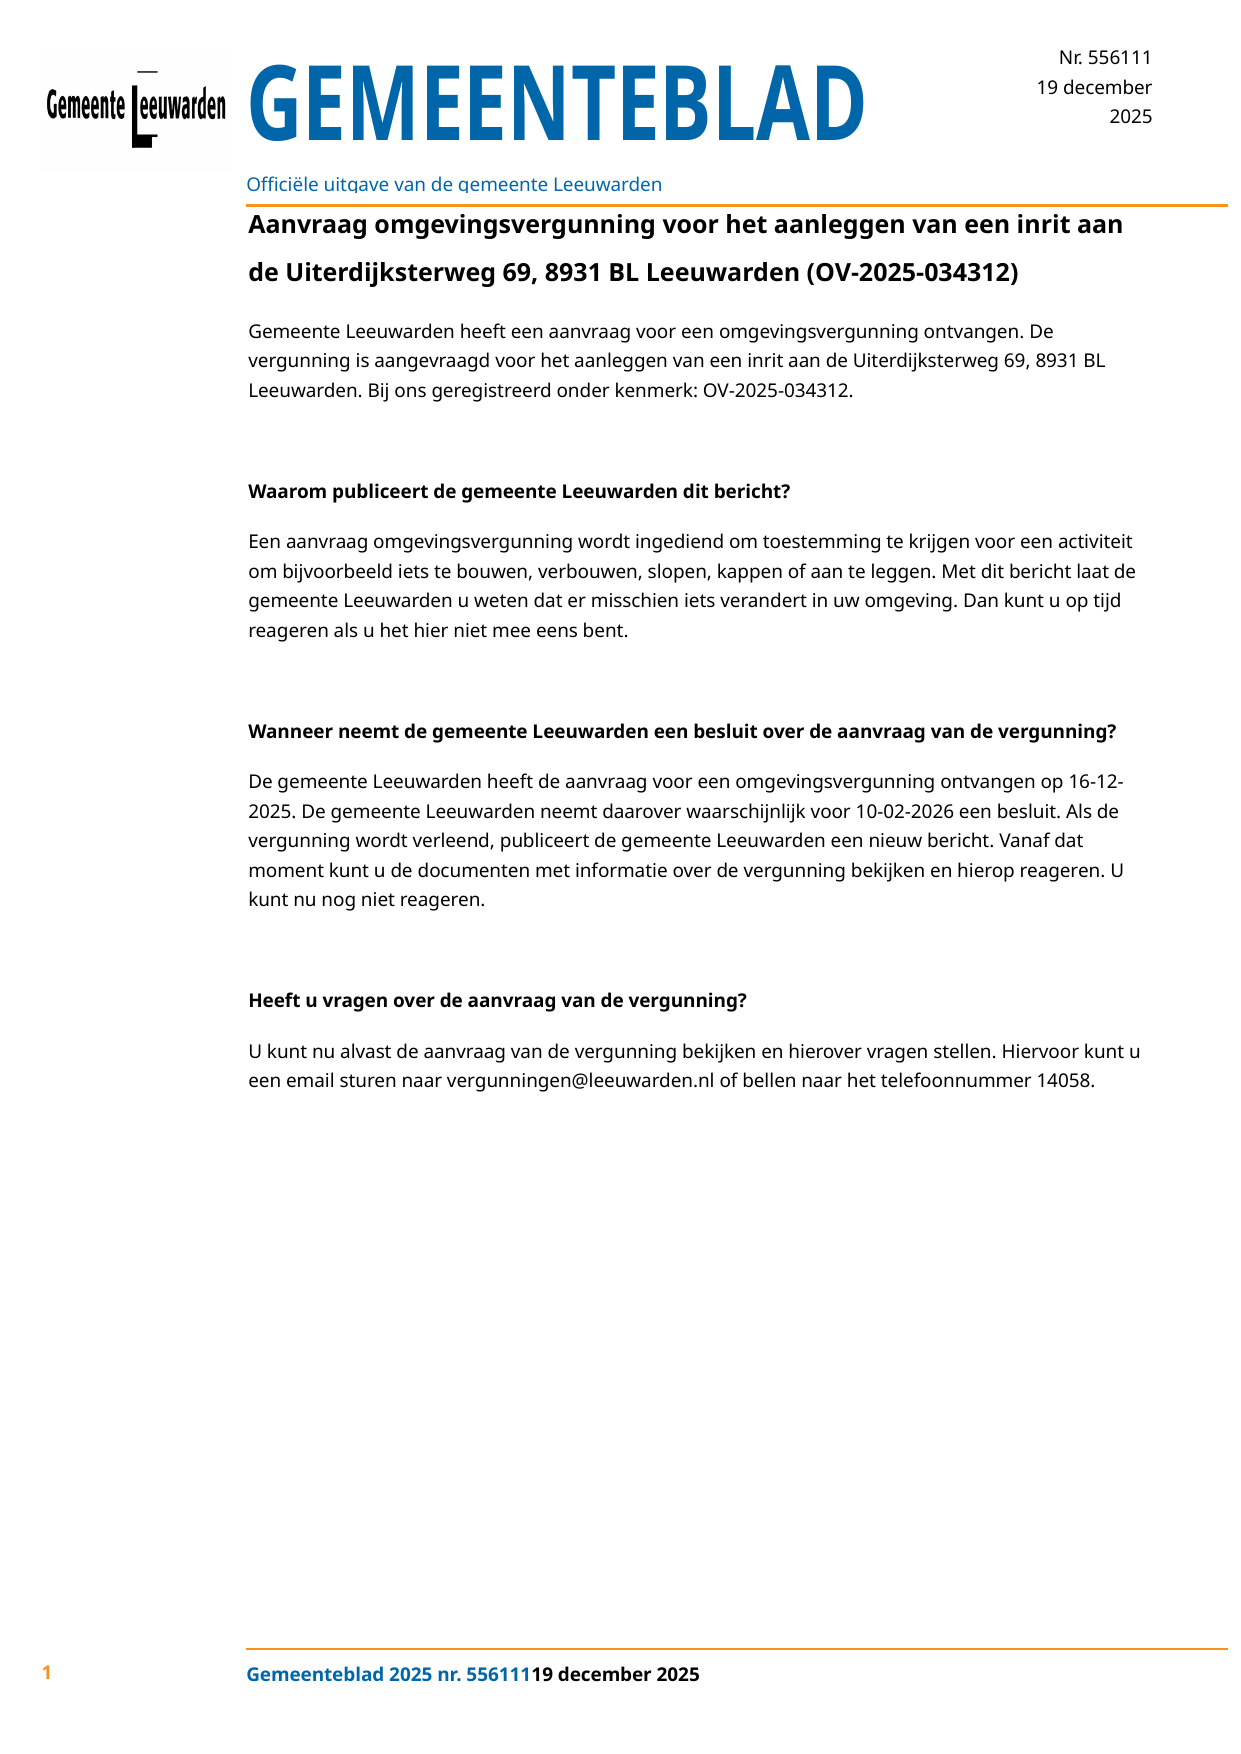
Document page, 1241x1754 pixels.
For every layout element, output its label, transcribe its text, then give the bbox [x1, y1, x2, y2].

text U kunt nu alvast de aanvraag van de vergunning bekijken en hierover vragen stellen. Hiervoor kunt u een email sturen naar vergunningen@leeuwarden.nl of bellen naar het telefoonnummer 14058. [248, 1038, 1152, 1093]
text Een aanvraag omgevingsvergunning wordt ingediend om toestemming te krijgen voor een activiteit om bijvoorbeeld iets te bouwen, verbouwen, slopen, kappen of aan te leggen. Met dit bericht laat de gemeente Leeuwarden u weten dat er misschien iets verandert in uw omgeving. Dan kunt u op tijd reageren als u het hier niet mee eens bent. [248, 528, 1152, 643]
text Gemeente Leeuwarden heeft een aanvraag voor een omgevingsvergunning ontvangen. De vergunning is aangevraagd voor het aanleggen van een inrit aan de Uiterdijksterweg 69, 8931 BL Leeuwarden. Bij ons geregistreerd onder kenmerk: OV-2025-034312. [248, 318, 1152, 403]
text Heeft u vragen over de aanvraag van de vergunning? [248, 987, 1152, 1013]
text Wanneer neemt de gemeente Leeuwarden een besluit over de aanvraag van de vergunning? [248, 718, 1152, 744]
text De gemeente Leeuwarden heeft de aanvraag voor een omgevingsvergunning ontvangen op 16-12-2025. De gemeente Leeuwarden neemt daarover waarschijnlijk voor 10-02-2026 een besluit. Als de vergunning wordt verleend, publiceert de gemeente Leeuwarden een nieuw bericht. Vanaf dat moment kunt u de documenten met informatie over de vergunning bekijken en hierop reageren. U kunt nu nog niet reageren. [248, 768, 1152, 912]
text Waarom publiceert de gemeente Leeuwarden dit bericht? [248, 478, 1152, 504]
picture [41, 47, 231, 172]
text Aanvraag omgevingsvergunning voor het aanleggen van een inrit aan de Uiterdijksterweg 69, 8931 BL Leeuwarden (OV-2025-034312) [248, 207, 1152, 288]
